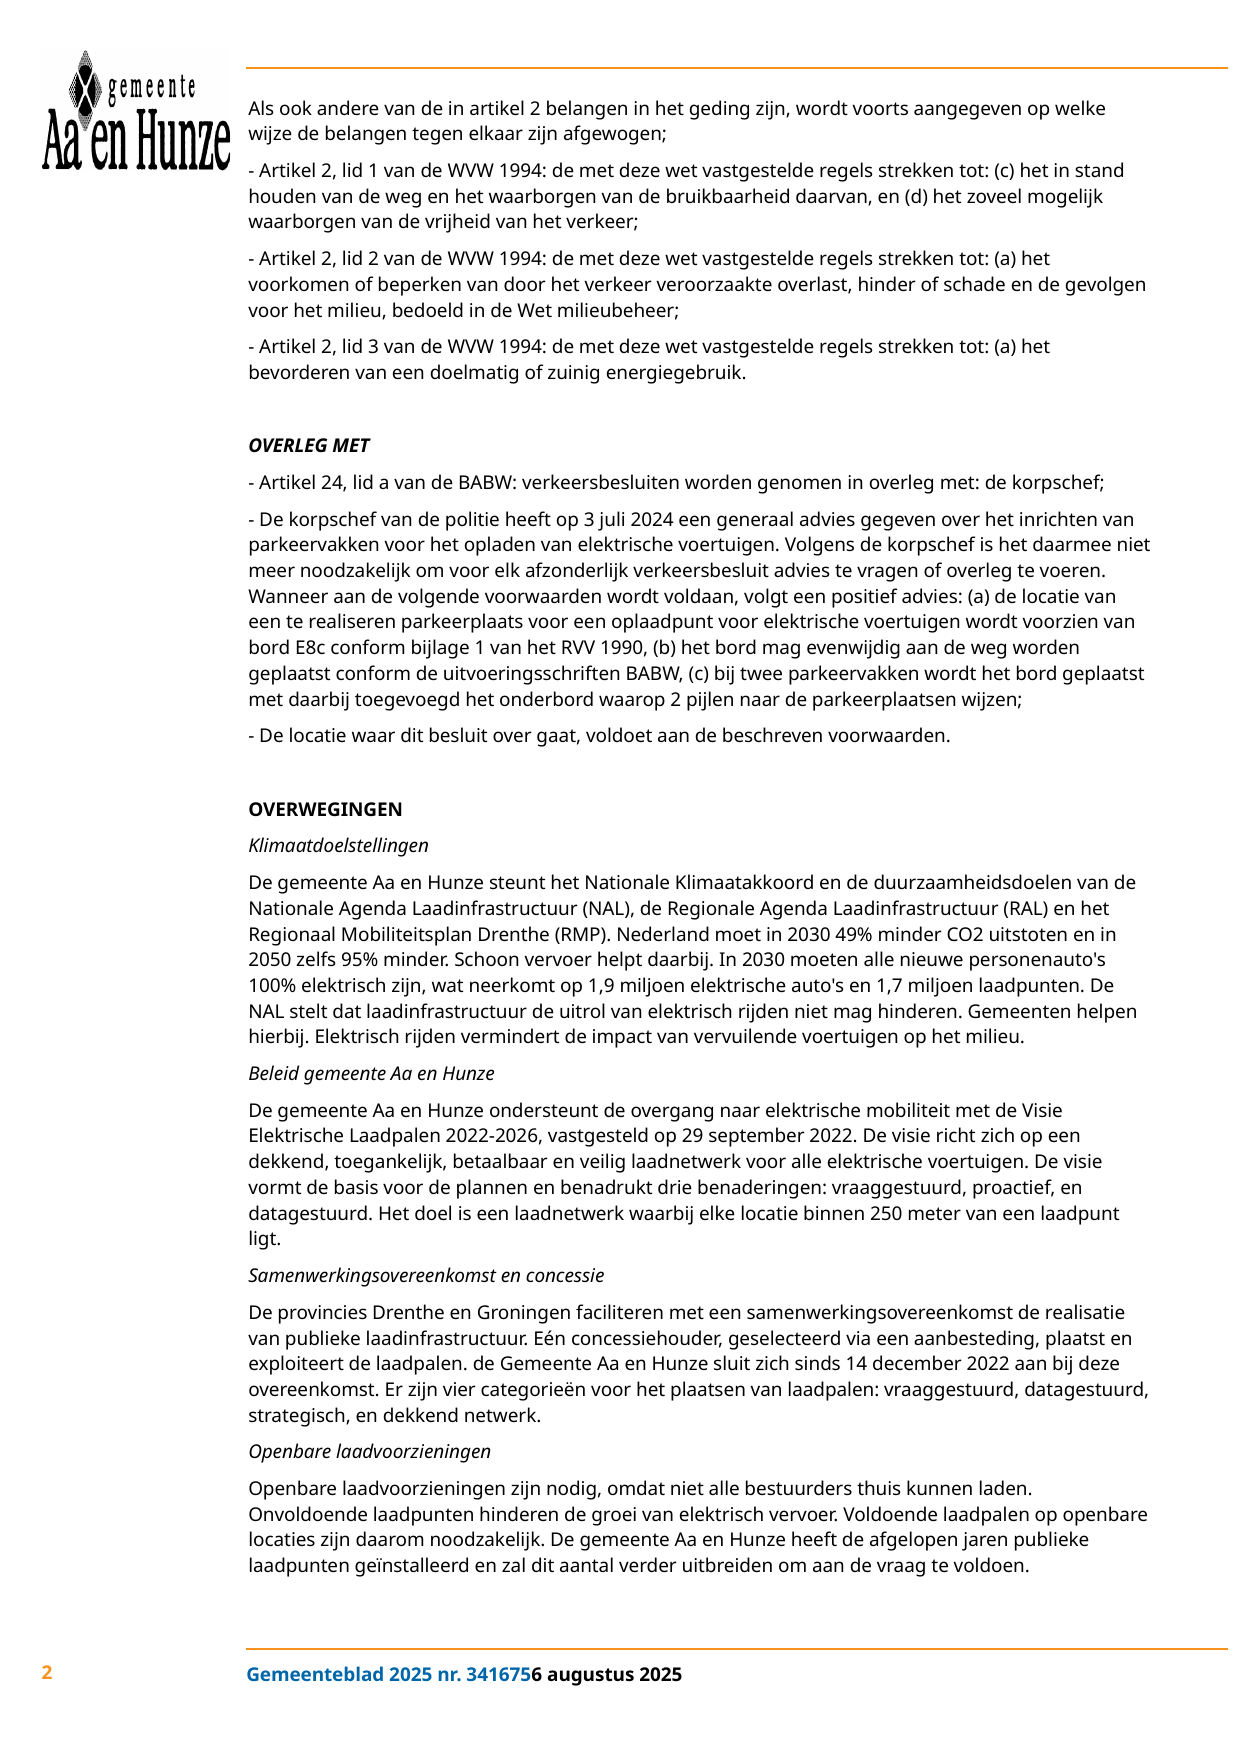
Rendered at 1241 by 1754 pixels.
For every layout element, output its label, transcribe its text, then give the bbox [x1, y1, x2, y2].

text De gemeente Aa en Hunze steunt het Nationale Klimaatakkoord en de duurzaamheidsdoelen van de Nationale Agenda Laadinfrastructuur (NAL), de Regionale Agenda Laadinfrastructuur (RAL) en het Regionaal Mobiliteitsplan Drenthe (RMP). Nederland moet in 2030 49% minder CO2 uitstoten en in 2050 zelfs 95% minder. Schoon vervoer helpt daarbij. In 2030 moeten alle nieuwe personenauto's 100% elektrisch zijn, wat neerkomt op 1,9 miljoen elektrische auto's en 1,7 miljoen laadpunten. De NAL stelt dat laadinfrastructuur de uitrol van elektrisch rijden niet mag hinderen. Gemeenten helpen hierbij. Elektrisch rijden vermindert de impact van vervuilende voertuigen op het milieu. [248, 869, 1152, 1049]
text De provincies Drenthe en Groningen faciliteren met een samenwerkingsovereenkomst de realisatie van publieke laadinfrastructuur. Eén concessiehouder, geselecteerd via een aanbesteding, plaatst en exploiteert de laadpalen. de Gemeente Aa en Hunze sluit zich sinds 14 december 2022 aan bij deze overeenkomst. Er zijn vier categorieën voor het plaatsen van laadpalen: vraaggestuurd, datagestuurd, strategisch, en dekkend netwerk. [248, 1299, 1152, 1428]
text De gemeente Aa en Hunze ondersteunt de overgang naar elektrische mobiliteit met de Visie Elektrische Laadpalen 2022-2026, vastgesteld op 29 september 2022. De visie richt zich op een dekkend, toegankelijk, betaalbaar en veilig laadnetwerk voor alle elektrische voertuigen. De visie vormt de basis voor de plannen en benadrukt drie benaderingen: vraaggestuurd, proactief, en datagestuurd. Het doel is een laadnetwerk waarbij elke locatie binnen 250 meter van een laadpunt ligt. [248, 1097, 1152, 1251]
text - Artikel 24, lid a van de BABW: verkeersbesluiten worden genomen in overleg met: de korpschef; [248, 469, 1152, 495]
text Klimaatdoelstellingen [248, 833, 1152, 858]
text Als ook andere van de in artikel 2 belangen in het geding zijn, wordt voorts aangegeven op welke wijze de belangen tegen elkaar zijn afgewogen; [248, 95, 1152, 146]
picture [41, 47, 231, 172]
text - Artikel 2, lid 2 van de WVW 1994: de met deze wet vastgestelde regels strekken tot: (a) het voorkomen of beperken van door het verkeer veroorzaakte overlast, hinder of schade en de gevolgen voor het milieu, bedoeld in de Wet milieubeheer; [248, 245, 1152, 322]
text Openbare laadvoorzieningen zijn nodig, omdat niet alle bestuurders thuis kunnen laden. Onvoldoende laadpunten hinderen de groei van elektrisch vervoer. Voldoende laadpalen op openbare locaties zijn daarom noodzakelijk. De gemeente Aa en Hunze heeft de afgelopen jaren publieke laadpunten geïnstalleerd en zal dit aantal verder uitbreiden om aan de vraag te voldoen. [248, 1475, 1152, 1578]
text OVERWEGINGEN [248, 796, 1152, 822]
text Openbare laadvoorzieningen [248, 1438, 1152, 1464]
text - De korpschef van de politie heeft op 3 juli 2024 een generaal advies gegeven over het inrichten van parkeervakken voor het opladen van elektrische voertuigen. Volgens de korpschef is het daarmee niet meer noodzakelijk om voor elk afzonderlijk verkeersbesluit advies te vragen of overleg te voeren. Wanneer aan de volgende voorwaarden wordt voldaan, volgt een positief advies: (a) de locatie van een te realiseren parkeerplaats voor een oplaadpunt voor elektrische voertuigen wordt voorzien van bord E8c conform bijlage 1 van het RVV 1990, (b) het bord mag evenwijdig aan de weg worden geplaatst conform de uitvoeringsschriften BABW, (c) bij twee parkeervakken wordt het bord geplaatst met daarbij toegevoegd het onderbord waarop 2 pijlen naar de parkeerplaatsen wijzen; [248, 506, 1152, 712]
text Samenwerkingsovereenkomst en concessie [248, 1262, 1152, 1288]
text OVERLEG MET [248, 432, 1152, 458]
text - Artikel 2, lid 3 van de WVW 1994: de met deze wet vastgestelde regels strekken tot: (a) het bevorderen van een doelmatig of zuinig energiegebruik. [248, 333, 1152, 385]
text - De locatie waar dit besluit over gaat, voldoet aan de beschreven voorwaarden. [248, 723, 1152, 748]
text Beleid gemeente Aa en Hunze [248, 1060, 1152, 1086]
text - Artikel 2, lid 1 van de WVW 1994: de met deze wet vastgestelde regels strekken tot: (c) het in stand houden van de weg en het waarborgen van de bruikbaarheid daarvan, en (d) het zoveel mogelijk waarborgen van de vrijheid van het verkeer; [248, 157, 1152, 234]
